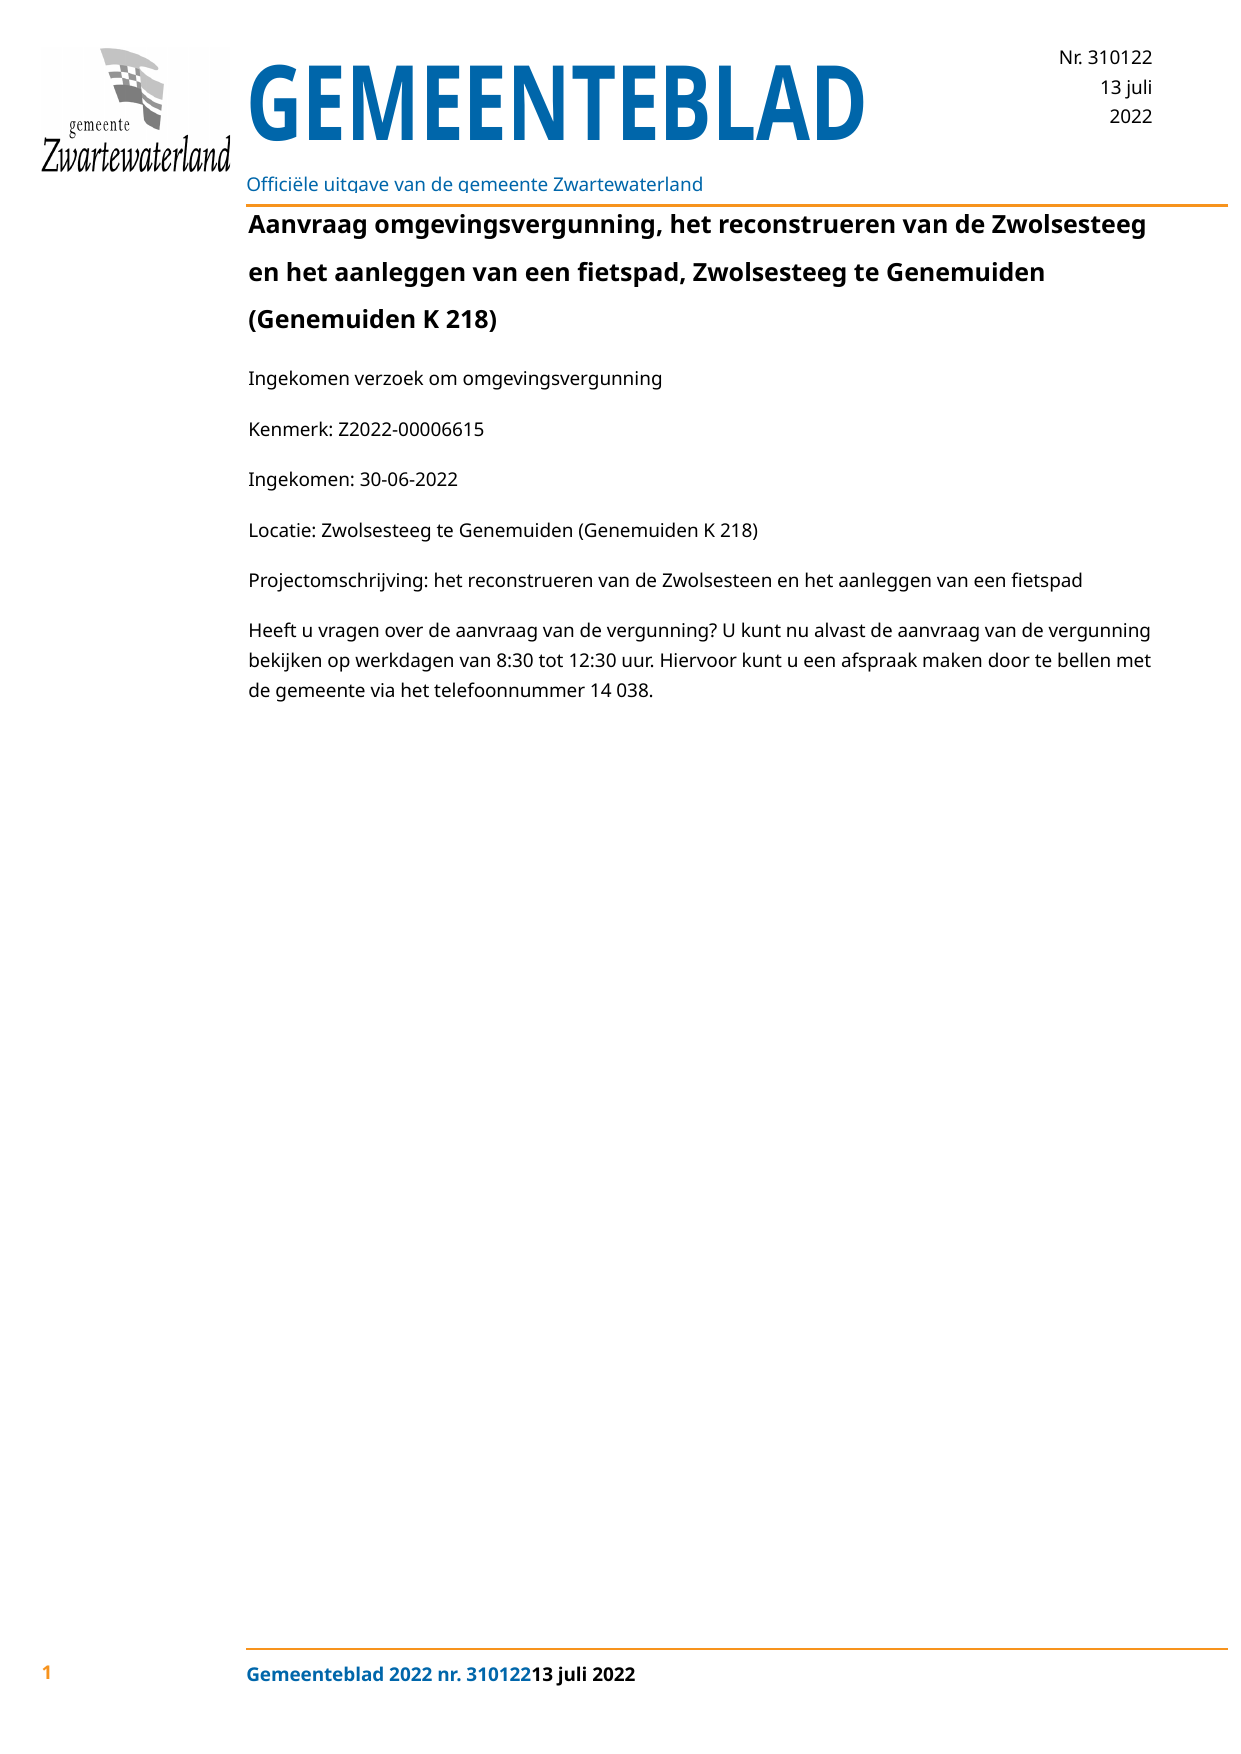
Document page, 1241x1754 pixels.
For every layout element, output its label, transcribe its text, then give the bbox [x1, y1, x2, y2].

text Aanvraag omgevingsvergunning, het reconstrueren van de Zwolsesteeg en het aanleggen van een fietspad, Zwolsesteeg te Genemuiden (Genemuiden K 218) [248, 207, 1152, 336]
text Heeft u vragen over de aanvraag van de vergunning? U kunt nu alvast de aanvraag van de vergunning bekijken op werkdagen van 8:30 tot 12:30 uur. Hiervoor kunt u een afspraak maken door te bellen met de gemeente via het telefoonnummer 14 038. [248, 618, 1152, 702]
text Projectomschrijving: het reconstrueren van de Zwolsesteen en het aanleggen van een fietspad [248, 567, 1152, 593]
text Ingekomen verzoek om omgevingsvergunning [248, 366, 1152, 391]
picture [41, 47, 231, 172]
text Locatie: Zwolsesteeg te Genemuiden (Genemuiden K 218) [248, 517, 1152, 542]
text Kenmerk: Z2022-00006615 [248, 416, 1152, 442]
text Ingekomen: 30-06-2022 [248, 466, 1152, 492]
